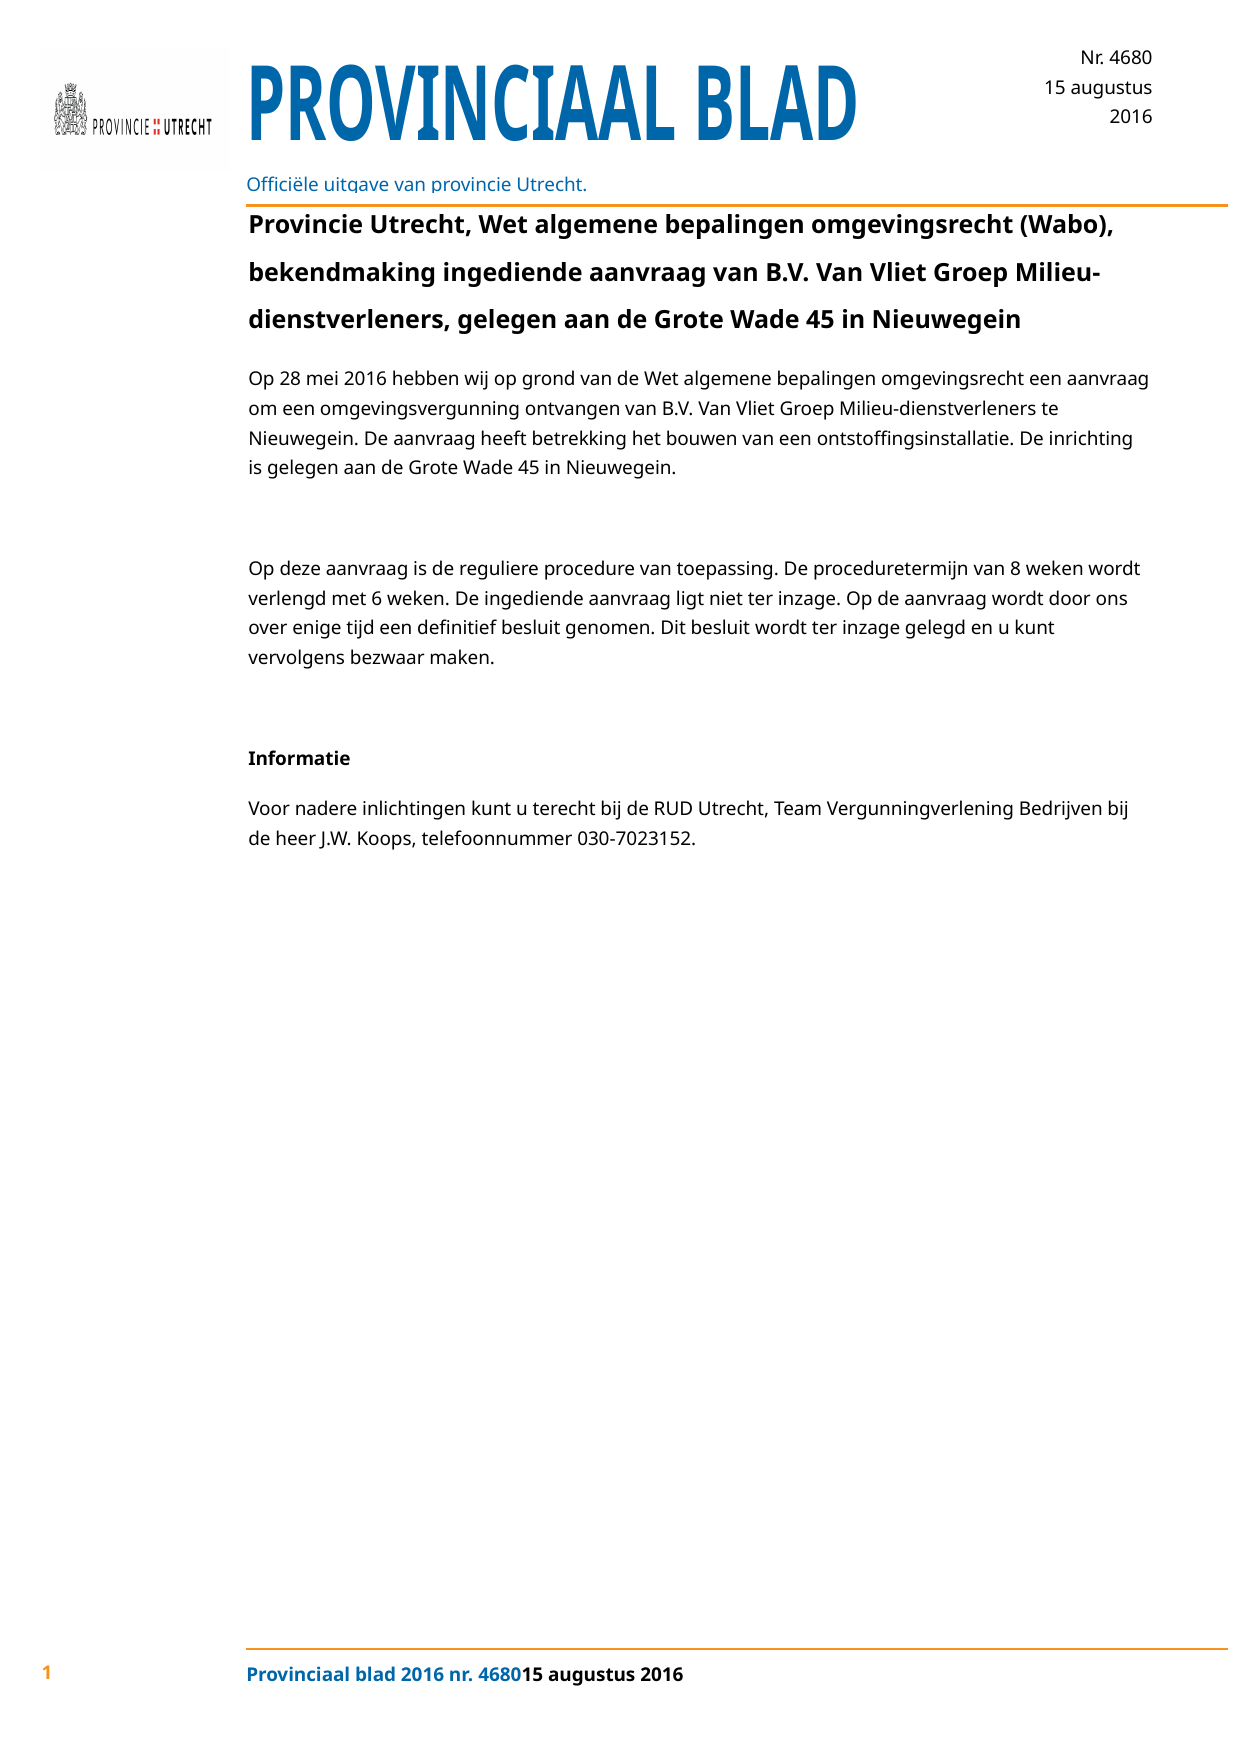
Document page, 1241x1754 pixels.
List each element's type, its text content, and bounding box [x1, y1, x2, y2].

text Op deze aanvraag is de reguliere procedure van toepassing. De proceduretermijn van 8 weken wordt verlengd met 6 weken. De ingediende aanvraag ligt niet ter inzage. Op de aanvraag wordt door ons over enige tijd een definitief besluit genomen. Dit besluit wordt ter inzage gelegd en u kunt vervolgens bezwaar maken. [248, 555, 1152, 669]
text Informatie [248, 745, 1152, 770]
picture [41, 47, 231, 172]
text Op 28 mei 2016 hebben wij op grond van de Wet algemene bepalingen omgevingsrecht een aanvraag om een omgevingsvergunning ontvangen van B.V. Van Vliet Groep Milieu-dienstverleners te Nieuwegein. De aanvraag heeft betrekking het bouwen van een ontstoffingsinstallatie. De inrichting is gelegen aan de Grote Wade 45 in Nieuwegein. [248, 366, 1152, 480]
text Voor nadere inlichtingen kunt u terecht bij de RUD Utrecht, Team Vergunningverlening Bedrijven bij de heer J.W. Koops, telefoonnummer 030-7023152. [248, 795, 1152, 850]
text Provincie Utrecht, Wet algemene bepalingen omgevingsrecht (Wabo), bekendmaking ingediende aanvraag van B.V. Van Vliet Groep Milieu-dienstverleners, gelegen aan de Grote Wade 45 in Nieuwegein [248, 207, 1152, 336]
